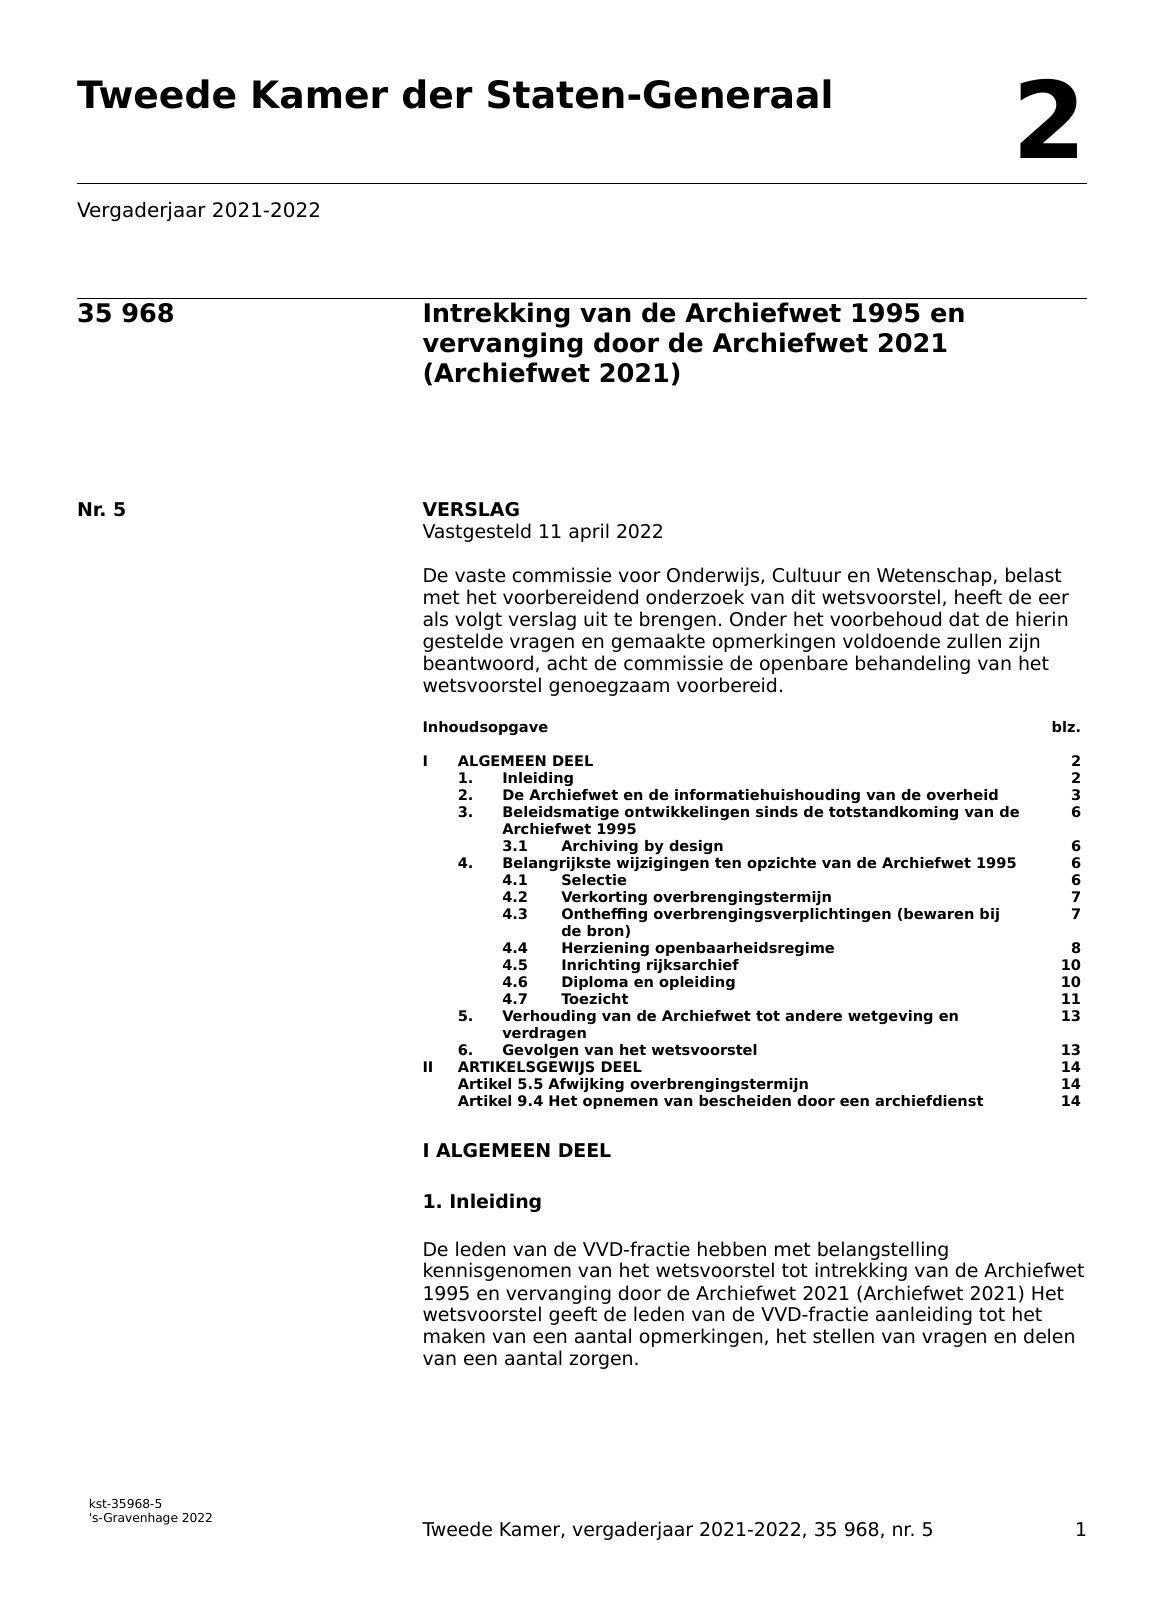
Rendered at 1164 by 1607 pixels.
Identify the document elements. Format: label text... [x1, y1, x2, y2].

table_cell [422, 991, 452, 1008]
subtitle Nr. 5 VERSLAG [77, 499, 1087, 521]
subtitle I ALGEMEEN DEEL [422, 1139, 1087, 1161]
table_cell [422, 770, 452, 787]
table_cell 4.1 [496, 872, 555, 889]
table_cell Beleidsmatige ontwikkelingen sinds de totstandkoming van de Archiefwet 1995 [496, 804, 1027, 838]
table_cell 5. [452, 1008, 496, 1042]
table_cell [452, 974, 496, 991]
table_cell 6 [1028, 804, 1087, 838]
table_cell 6 [1028, 855, 1087, 872]
table_header blz. [1028, 719, 1087, 736]
table_cell Archiving by design [555, 838, 1027, 855]
table_cell [422, 1042, 452, 1058]
table_cell ARTIKELSGEWIJS DEEL [452, 1059, 1027, 1076]
table_cell [422, 889, 452, 906]
text Vastgesteld 11 april 2022 [422, 521, 1087, 543]
table_cell Inrichting rijksarchief [555, 957, 1027, 974]
table_cell 4.4 [496, 940, 555, 957]
table_cell [452, 940, 496, 957]
table_cell De Archiefwet en de informatiehuishouding van de overheid [496, 787, 1027, 804]
table_cell Diploma en opleiding [555, 974, 1027, 991]
table_cell 14 [1028, 1059, 1087, 1076]
table_cell Artikel 5.5 Afwijking overbrengingstermijn [452, 1076, 1027, 1092]
table_cell 4. [452, 855, 496, 872]
table_cell 7 [1028, 906, 1087, 940]
table_cell Verhouding van de Archiefwet tot andere wetgeving en verdragen [496, 1008, 1027, 1042]
table_cell [422, 804, 452, 838]
table_cell [422, 940, 452, 957]
table_cell Vergaderjaar 2021-2022 [77, 184, 1087, 298]
table_cell I [422, 753, 452, 770]
table_cell Gevolgen van het wetsvoorstel [496, 1042, 1027, 1058]
table_cell [1028, 736, 1087, 753]
table_cell [422, 974, 452, 991]
table_cell II [422, 1059, 452, 1076]
table_cell 6 [1028, 838, 1087, 855]
table_cell 3. [452, 804, 496, 838]
table_header 2 [886, 59, 1087, 183]
table_cell [452, 872, 496, 889]
table_cell [496, 736, 555, 753]
table_cell ALGEMEEN DEEL [452, 753, 1027, 770]
table_cell [422, 872, 452, 889]
table_cell Selectie [555, 872, 1027, 889]
table_cell [452, 957, 496, 974]
table_cell Verkorting overbrengingstermijn [555, 889, 1027, 906]
table_cell Artikel 9.4 Het opnemen van bescheiden door een archiefdienst [452, 1093, 1027, 1109]
subtitle 35 968 Intrekking van de Archiefwet 1995 en vervanging door de Archiefwet 2021 (Archiefwet 2021) [77, 299, 1087, 388]
table_cell Belangrijkste wijzigingen ten opzichte van de Archiefwet 1995 [496, 855, 1027, 872]
table_cell 6 [1028, 872, 1087, 889]
table_cell Inleiding [496, 770, 1027, 787]
table_cell 1. [452, 770, 496, 787]
table_cell [452, 838, 496, 855]
table_cell [422, 787, 452, 804]
table_cell 13 [1028, 1042, 1087, 1058]
table_cell 13 [1028, 1008, 1087, 1042]
text De leden van de VVD-fractie hebben met belangstelling kennisgenomen van het wetsvoorstel tot intrekking van de Archiefwet 1995 en vervanging door de Archiefwet 2021 (Archiefwet 2021) Het wetsvoorstel geeft de leden van de VVD-fractie aanleiding tot het maken van een aantal opmerkingen, het stellen van vragen en delen van een aantal zorgen. [422, 1238, 1087, 1370]
table_cell 8 [1028, 940, 1087, 957]
table_cell 3 [1028, 787, 1087, 804]
text De vaste commissie voor Onderwijs, Cultuur en Wetenschap, belast met het voorbereidend onderzoek van dit wetsvoorstel, heeft de eer als volgt verslag uit te brengen. Onder het voorbehoud dat de hierin gestelde vragen en gemaakte opmerkingen voldoende zullen zijn beantwoord, acht de commissie de openbare behandeling van het wetsvoorstel genoegzaam voorbereid. [422, 565, 1087, 697]
table_cell 3.1 [496, 838, 555, 855]
table_cell [452, 906, 496, 940]
table_cell 2 [1028, 770, 1087, 787]
table_cell Herziening openbaarheidsregime [555, 940, 1027, 957]
subtitle 1. Inleiding [422, 1191, 1087, 1213]
table_cell 11 [1028, 991, 1087, 1008]
table_cell 7 [1028, 889, 1087, 906]
table_cell 4.6 [496, 974, 555, 991]
table_cell 10 [1028, 957, 1087, 974]
table_cell [555, 736, 1027, 753]
table_cell 14 [1028, 1076, 1087, 1092]
table_cell 4.3 [496, 906, 555, 940]
table_cell [422, 736, 452, 753]
table_header Tweede Kamer der Staten-Generaal [77, 59, 886, 183]
table_cell [452, 991, 496, 1008]
text 's-Gravenhage 2022 [88, 1511, 323, 1525]
table_cell 4.7 [496, 991, 555, 1008]
table_cell 6. [452, 1042, 496, 1058]
table_cell Ontheffing overbrengingsverplichtingen (bewaren bij de bron) [555, 906, 1027, 940]
table_cell [452, 736, 496, 753]
table_cell [422, 1076, 452, 1092]
table_cell [422, 957, 452, 974]
table_cell 4.5 [496, 957, 555, 974]
table_cell [452, 889, 496, 906]
table_cell 14 [1028, 1093, 1087, 1109]
table_cell [422, 855, 452, 872]
table_cell 2. [452, 787, 496, 804]
table_cell [422, 1008, 452, 1042]
table_cell 4.2 [496, 889, 555, 906]
table_cell [422, 1093, 452, 1109]
table_cell [422, 838, 452, 855]
text kst-35968-5 [88, 1497, 323, 1511]
table_header Inhoudsopgave [422, 719, 1027, 736]
table_cell [422, 906, 452, 940]
table_cell 2 [1028, 753, 1087, 770]
table_cell 10 [1028, 974, 1087, 991]
table_cell Toezicht [555, 991, 1027, 1008]
